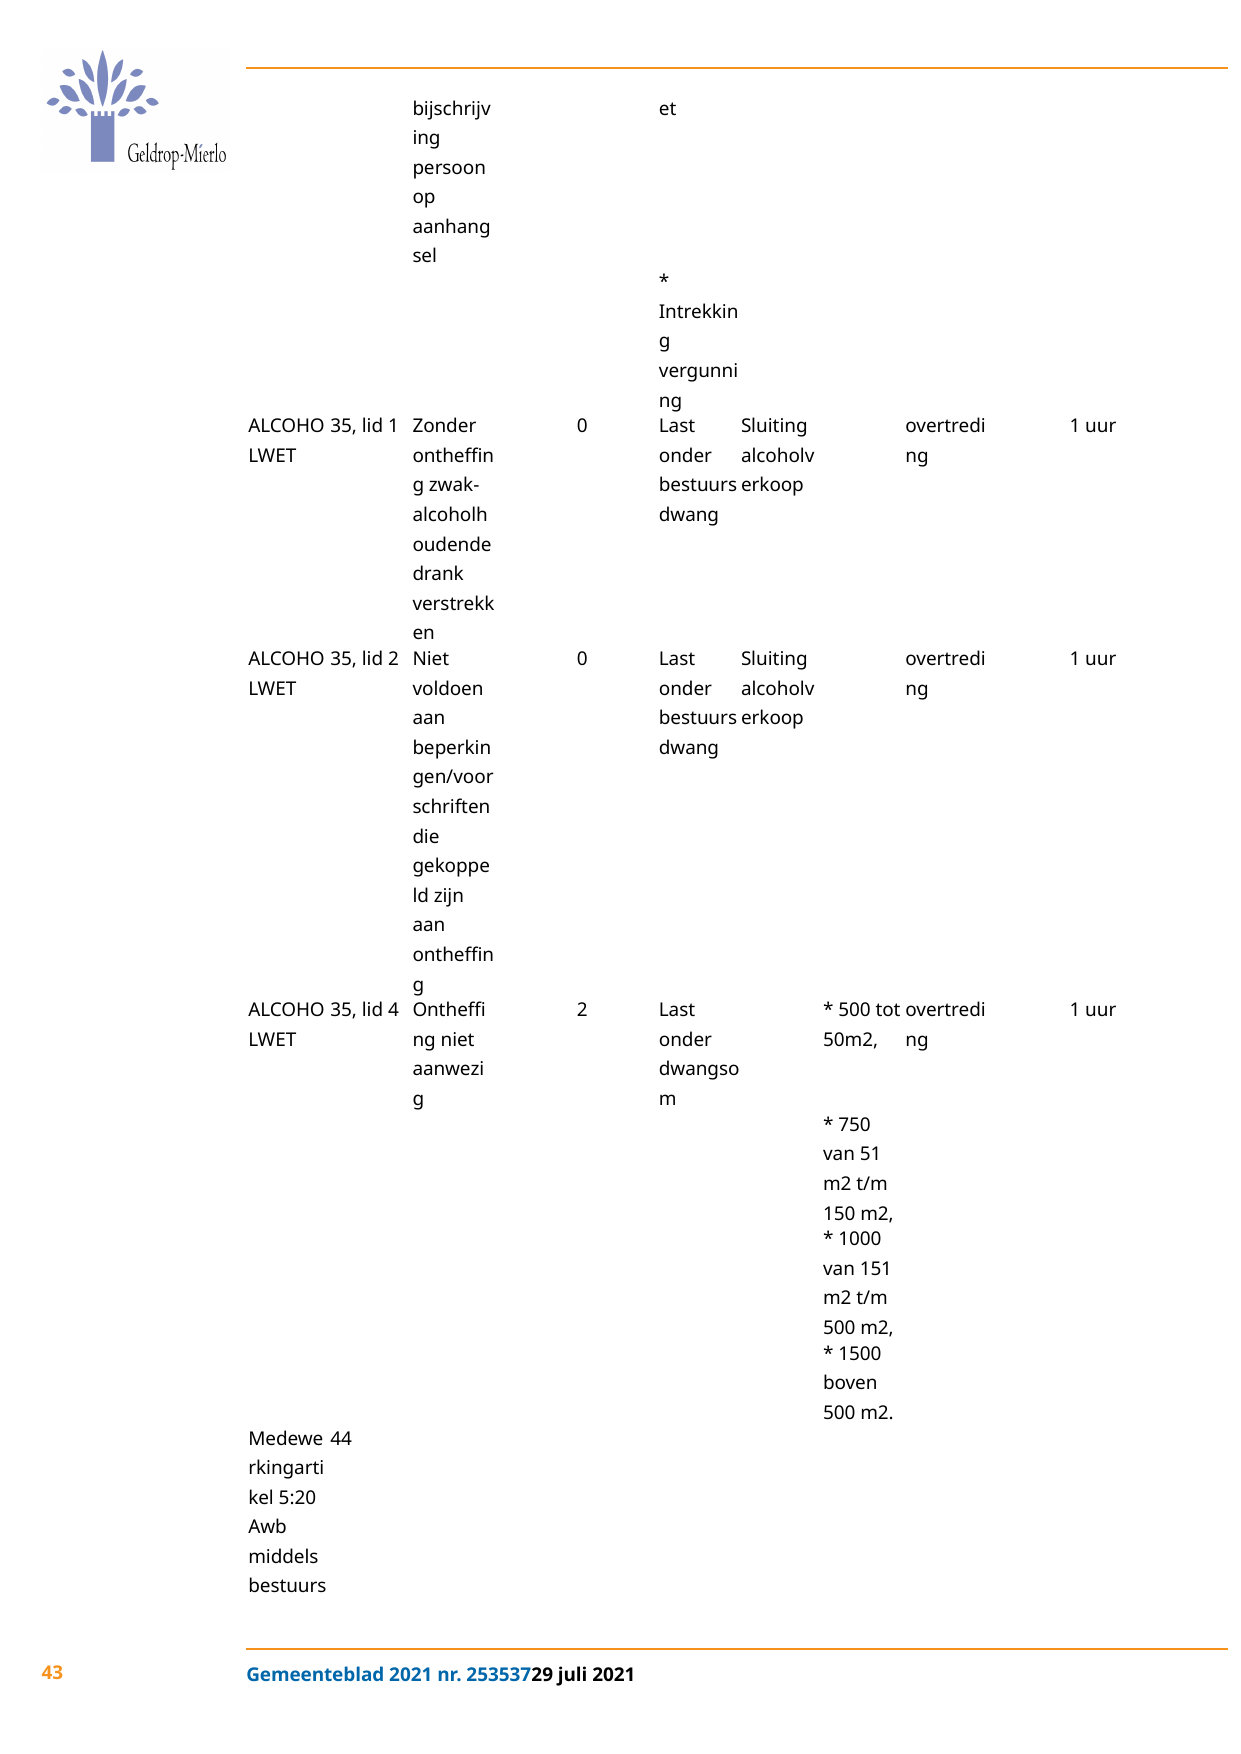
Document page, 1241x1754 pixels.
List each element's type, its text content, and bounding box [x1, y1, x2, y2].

table_cell [741, 1425, 823, 1598]
table_cell [494, 1425, 577, 1598]
table_cell [412, 1425, 494, 1598]
table_cell Last onder dwangsom [659, 996, 741, 1111]
table_cell [905, 269, 987, 412]
table_cell overtreding [905, 413, 987, 645]
table_cell [330, 1340, 412, 1425]
table_cell [987, 1111, 1069, 1225]
table_cell [905, 1425, 987, 1598]
table_cell [905, 1111, 987, 1225]
table_cell [741, 1340, 823, 1425]
table_cell [823, 413, 905, 645]
table_cell [987, 1340, 1069, 1425]
table_cell [741, 95, 823, 268]
table_cell [659, 1111, 741, 1225]
table_cell * Intrekking vergunning [659, 269, 741, 412]
table_cell [741, 996, 823, 1111]
table_cell [412, 1340, 494, 1425]
picture [41, 47, 231, 172]
table_cell Medewerkingartikel 5:20 Awb middels bestuurs [248, 1425, 330, 1598]
table_cell 44 [330, 1425, 412, 1598]
table_cell [741, 1111, 823, 1225]
table_cell [330, 1225, 412, 1340]
table_cell [494, 1111, 577, 1225]
table_cell Sluiting alcoholverkoop [741, 413, 823, 645]
table_cell [659, 1340, 741, 1425]
table_cell [741, 1225, 823, 1340]
table_cell Sluiting alcoholverkoop [741, 645, 823, 996]
table_cell [741, 269, 823, 412]
table_cell [412, 1225, 494, 1340]
table_cell [1069, 95, 1152, 268]
table_cell ALCOHOLWET [248, 413, 330, 645]
table_cell 2 [577, 996, 659, 1111]
table_cell et [659, 95, 741, 268]
table_cell [412, 269, 494, 412]
table_cell 35, lid 2 [330, 645, 412, 996]
table_cell [987, 413, 1069, 645]
table_cell [823, 269, 905, 412]
table_cell [1069, 1111, 1152, 1225]
table_cell * 750 van 51 m2 t/m 150 m2, [823, 1111, 905, 1225]
table_cell [905, 1340, 987, 1425]
table_cell 1 uur [1069, 645, 1152, 996]
table_cell [494, 1340, 577, 1425]
table_cell [1069, 1425, 1152, 1598]
table_cell * 1500 boven 500 m2. [823, 1340, 905, 1425]
table_cell [1069, 1340, 1152, 1425]
table_cell ALCOHOLWET [248, 645, 330, 996]
table_cell [412, 1111, 494, 1225]
table_cell [659, 1225, 741, 1340]
table_cell [494, 645, 577, 996]
table_cell [577, 1425, 659, 1598]
table_cell 35, lid 4 [330, 996, 412, 1111]
table_cell * 500 tot 50m2, [823, 996, 905, 1111]
table_cell [905, 1225, 987, 1340]
table_cell [577, 1340, 659, 1425]
table_cell Ontheffing niet aanwezig [412, 996, 494, 1111]
table_cell Niet voldoen aan beperkingen/voorschriften die gekoppeld zijn aan ontheffing [412, 645, 494, 996]
table_cell [330, 95, 412, 268]
table_cell [823, 95, 905, 268]
table_cell overtreding [905, 996, 987, 1111]
table_cell 0 [577, 413, 659, 645]
table_cell 1 uur [1069, 996, 1152, 1111]
table_cell [494, 269, 577, 412]
table_cell [330, 269, 412, 412]
table_cell [577, 269, 659, 412]
table_cell [987, 95, 1069, 268]
table_cell 1 uur [1069, 413, 1152, 645]
table_cell [823, 645, 905, 996]
table_cell ALCOHOLWET [248, 996, 330, 1111]
table_cell [987, 1425, 1069, 1598]
table_cell [494, 1225, 577, 1340]
table_cell [248, 95, 330, 268]
table_cell [905, 95, 987, 268]
table_cell Zonder ontheffing zwak-alcoholhoudende drank verstrekken [412, 413, 494, 645]
table_cell 0 [577, 645, 659, 996]
table_cell [494, 996, 577, 1111]
table_cell [1069, 1225, 1152, 1340]
table_cell 35, lid 1 [330, 413, 412, 645]
table_cell [987, 645, 1069, 996]
table_cell [659, 1425, 741, 1598]
table_cell [494, 413, 577, 645]
table_cell [577, 1225, 659, 1340]
table_cell [577, 95, 659, 268]
table_cell [823, 1425, 905, 1598]
table_cell overtreding [905, 645, 987, 996]
table_cell [577, 1111, 659, 1225]
table_cell Last onder bestuursdwang [659, 413, 741, 645]
table_cell [1069, 269, 1152, 412]
table_cell bijschrijving persoon op aanhangsel [412, 95, 494, 268]
table_cell [987, 269, 1069, 412]
table_cell [987, 996, 1069, 1111]
table_cell [248, 1111, 330, 1225]
table_cell [494, 95, 577, 268]
table_cell [248, 1340, 330, 1425]
table_cell [248, 1225, 330, 1340]
table_cell * 1000 van 151 m2 t/m 500 m2, [823, 1225, 905, 1340]
table_cell Last onder bestuursdwang [659, 645, 741, 996]
table_cell [248, 269, 330, 412]
table_cell [330, 1111, 412, 1225]
table_cell [987, 1225, 1069, 1340]
